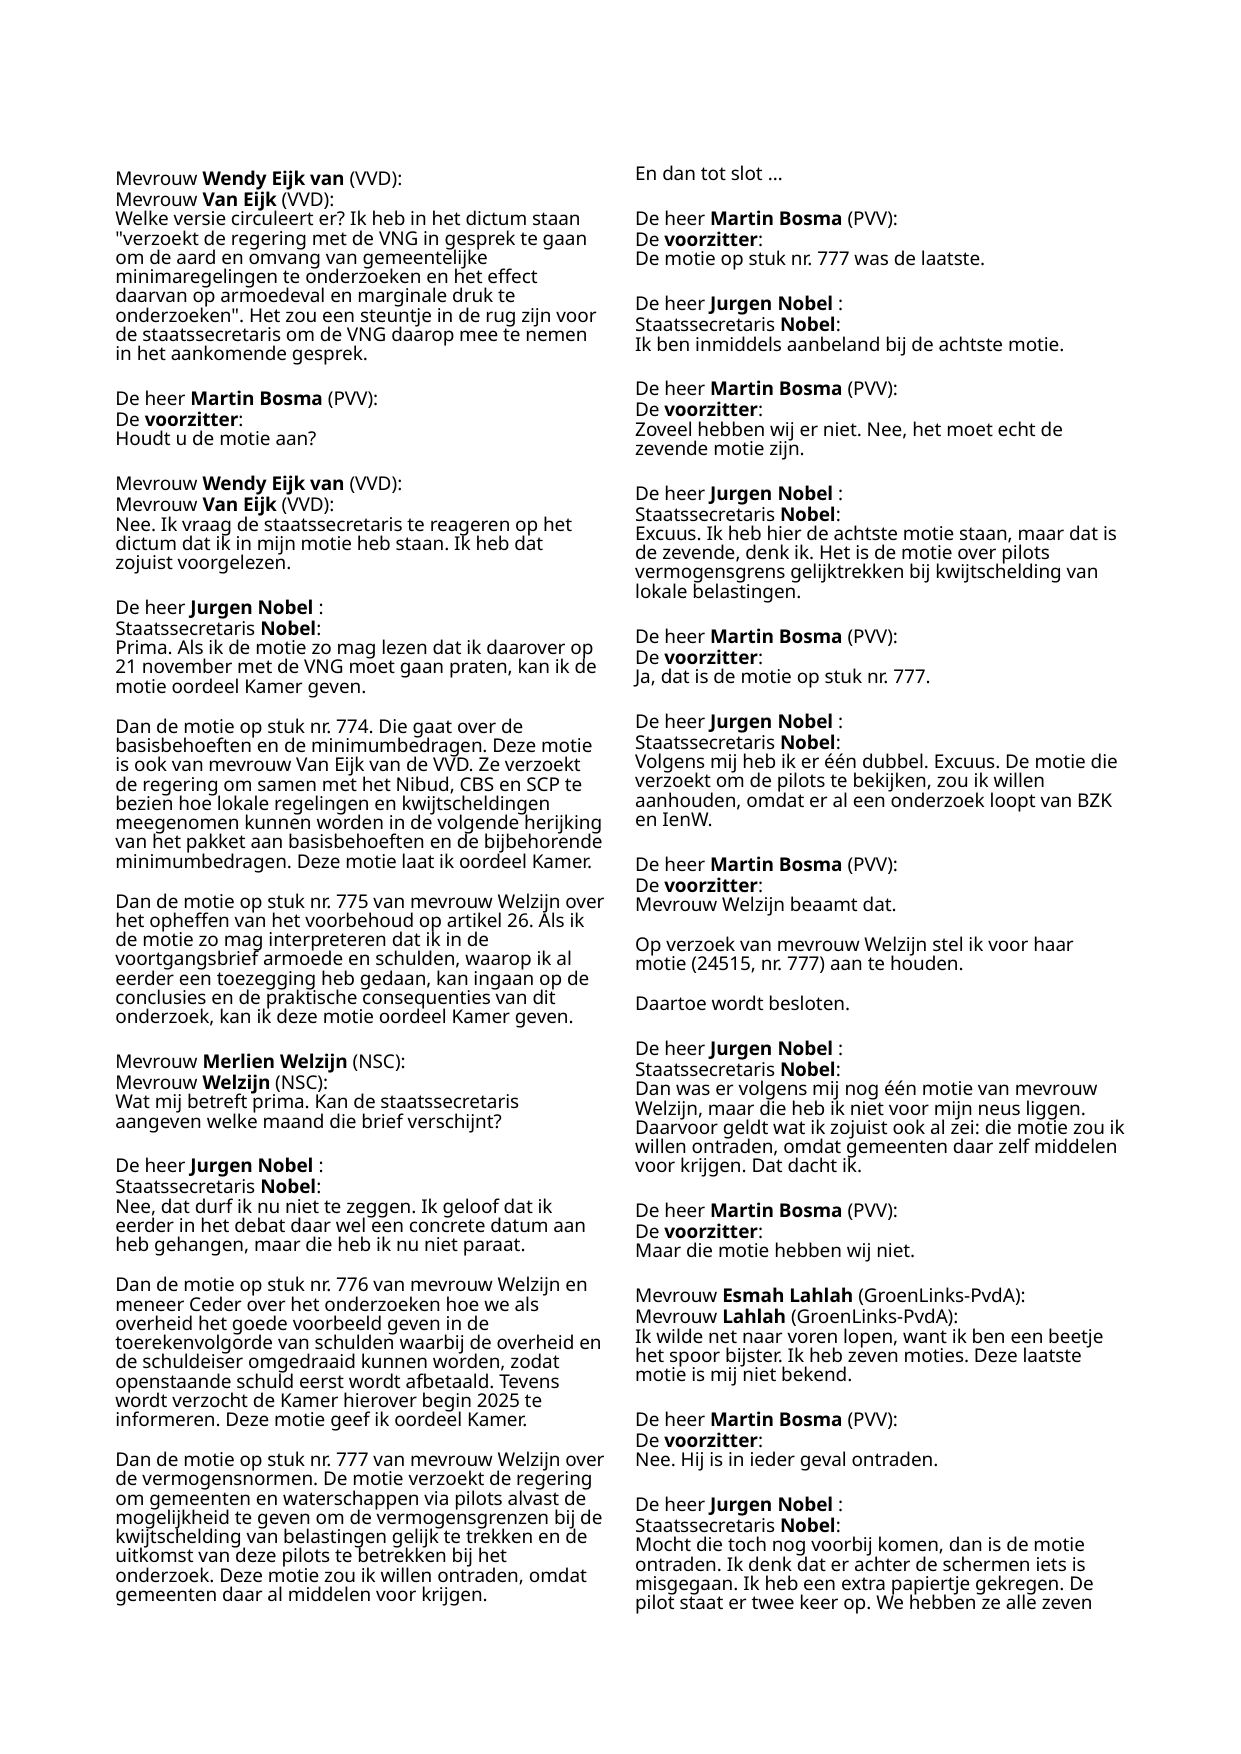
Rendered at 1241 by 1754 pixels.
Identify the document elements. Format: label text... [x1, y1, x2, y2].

text Welke versie circuleert er? Ik heb in het dictum staan "verzoekt de regering met de VNG in gesprek te gaan om de aard en omvang van gemeentelijke minimaregelingen te onderzoeken en het effect daarvan op armoedeval en marginale druk te onderzoeken". Het zou een steuntje in de rug zijn voor de staatssecretaris om de VNG daarop mee te nemen in het aankomende gesprek. [115, 210, 605, 364]
text De heer Martin Bosma (PVV): [635, 376, 1125, 401]
text Mevrouw Van Eijk (VVD): [115, 191, 605, 210]
text Mevrouw Wendy Eijk van (VVD): [115, 165, 605, 191]
text De heer Jurgen Nobel : [635, 1491, 1125, 1517]
text Zoveel hebben wij er niet. Nee, het moet echt de zevende motie zijn. [635, 421, 1125, 459]
text Mocht die toch nog voorbij komen, dan is de motie ontraden. Ik denk dat er achter de schermen iets is misgegaan. Ik heb een extra papiertje gekregen. De pilot staat er twee keer op. We hebben ze alle zeven [635, 1536, 1125, 1613]
text Mevrouw Esmah Lahlah (GroenLinks-PvdA): [635, 1283, 1125, 1308]
text En dan tot slot … [635, 165, 1125, 184]
text De voorzitter: [635, 649, 1125, 668]
text De heer Martin Bosma (PVV): [115, 385, 605, 411]
text Staatssecretaris Nobel: [635, 1517, 1125, 1536]
text De voorzitter: [635, 1223, 1125, 1242]
text Nee. Hij is in ieder geval ontraden. [635, 1451, 1125, 1471]
text Op verzoek van mevrouw Welzijn stel ik voor haar motie (24515, nr. 777) aan te houden. [635, 936, 1125, 974]
text Dan de motie op stuk nr. 774. Die gaat over de basisbehoeften en de minimumbedragen. Deze motie is ook van mevrouw Van Eijk van de VVD. Ze verzoekt de regering om samen met het Nibud, CBS en SCP te bezien hoe lokale regelingen en kwijtscheldingen meegenomen kunnen worden in de volgende herijking van het pakket aan basisbehoeften en de bijbehorende minimumbedragen. Deze motie laat ik oordeel Kamer. [115, 718, 605, 872]
text Mevrouw Wendy Eijk van (VVD): [115, 471, 605, 496]
text De heer Jurgen Nobel : [635, 480, 1125, 506]
text Mevrouw Lahlah (GroenLinks-PvdA): [635, 1308, 1125, 1328]
text Staatssecretaris Nobel: [635, 734, 1125, 753]
text De heer Martin Bosma (PVV): [635, 205, 1125, 231]
text Mevrouw Van Eijk (VVD): [115, 496, 605, 516]
text De heer Martin Bosma (PVV): [635, 1197, 1125, 1223]
text Staatssecretaris Nobel: [635, 506, 1125, 525]
text De heer Jurgen Nobel : [635, 291, 1125, 316]
text Staatssecretaris Nobel: [635, 316, 1125, 336]
text Dan de motie op stuk nr. 775 van mevrouw Welzijn over het opheffen van het voorbehoud op artikel 26. Als ik de motie zo mag interpreteren dat ik in de voortgangsbrief armoede en schulden, waarop ik al eerder een toezegging heb gedaan, kan ingaan op de conclusies en de praktische consequenties van dit onderzoek, kan ik deze motie oordeel Kamer geven. [115, 893, 605, 1027]
text De heer Martin Bosma (PVV): [635, 623, 1125, 649]
text Wat mij betreft prima. Kan de staatssecretaris aangeven welke maand die brief verschijnt? [115, 1093, 605, 1132]
text Volgens mij heb ik er één dubbel. Excuus. De motie die verzoekt om de pilots te bekijken, zou ik willen aanhouden, omdat er al een onderzoek loopt van BZK en IenW. [635, 753, 1125, 830]
text De heer Martin Bosma (PVV): [635, 851, 1125, 877]
text Excuus. Ik heb hier de achtste motie staan, maar dat is de zevende, denk ik. Het is de motie over pilots vermogensgrens gelijktrekken bij kwijtschelding van lokale belastingen. [635, 525, 1125, 602]
text Staatssecretaris Nobel: [115, 1178, 605, 1198]
text Dan was er volgens mij nog één motie van mevrouw Welzijn, maar die heb ik niet voor mijn neus liggen. Daarvoor geldt wat ik zojuist ook al zei: die motie zou ik willen ontraden, omdat gemeenten daar zelf middelen voor krijgen. Dat dacht ik. [635, 1080, 1125, 1177]
text De heer Jurgen Nobel : [635, 1035, 1125, 1061]
text Ja, dat is de motie op stuk nr. 777. [635, 668, 1125, 687]
text De voorzitter: [635, 231, 1125, 250]
text Dan de motie op stuk nr. 777 van mevrouw Welzijn over de vermogensnormen. De motie verzoekt de regering om gemeenten en waterschappen via pilots alvast de mogelijkheid te geven om de vermogensgrenzen bij de kwijtschelding van belastingen gelijk te trekken en de uitkomst van deze pilots te betrekken bij het onderzoek. Deze motie zou ik willen ontraden, omdat gemeenten daar al middelen voor krijgen. [115, 1451, 605, 1605]
text De heer Jurgen Nobel : [115, 1153, 605, 1178]
text Nee. Ik vraag de staatssecretaris te reageren op het dictum dat ik in mijn motie heb staan. Ik heb dat zojuist voorgelezen. [115, 516, 605, 573]
text Staatssecretaris Nobel: [635, 1061, 1125, 1080]
text Mevrouw Welzijn (NSC): [115, 1074, 605, 1093]
text De voorzitter: [635, 1432, 1125, 1451]
text Ik wilde net naar voren lopen, want ik ben een beetje het spoor bijster. Ik heb zeven moties. Deze laatste motie is mij niet bekend. [635, 1328, 1125, 1385]
text De heer Jurgen Nobel : [635, 708, 1125, 734]
text De heer Jurgen Nobel : [115, 594, 605, 620]
text Daartoe wordt besloten. [635, 995, 1125, 1014]
text Ik ben inmiddels aanbeland bij de achtste motie. [635, 336, 1125, 355]
text De voorzitter: [635, 877, 1125, 896]
text De motie op stuk nr. 777 was de laatste. [635, 250, 1125, 270]
text Mevrouw Welzijn beaamt dat. [635, 896, 1125, 915]
text Nee, dat durf ik nu niet te zeggen. Ik geloof dat ik eerder in het debat daar wel een concrete datum aan heb gehangen, maar die heb ik nu niet paraat. [115, 1198, 605, 1256]
text Staatssecretaris Nobel: [115, 620, 605, 639]
text Dan de motie op stuk nr. 776 van mevrouw Welzijn en meneer Ceder over het onderzoeken hoe we als overheid het goede voorbeeld geven in de toerekenvolgorde van schulden waarbij de overheid en de schuldeiser omgedraaid kunnen worden, zodat openstaande schuld eerst wordt afbetaald. Tevens wordt verzocht de Kamer hierover begin 2025 te informeren. Deze motie geef ik oordeel Kamer. [115, 1276, 605, 1430]
text Mevrouw Merlien Welzijn (NSC): [115, 1048, 605, 1074]
text Maar die motie hebben wij niet. [635, 1242, 1125, 1262]
text De heer Martin Bosma (PVV): [635, 1406, 1125, 1432]
text Prima. Als ik de motie zo mag lezen dat ik daarover op 21 november met de VNG moet gaan praten, kan ik de motie oordeel Kamer geven. [115, 639, 605, 697]
text De voorzitter: [115, 411, 605, 430]
text De voorzitter: [635, 401, 1125, 421]
text Houdt u de motie aan? [115, 430, 605, 450]
